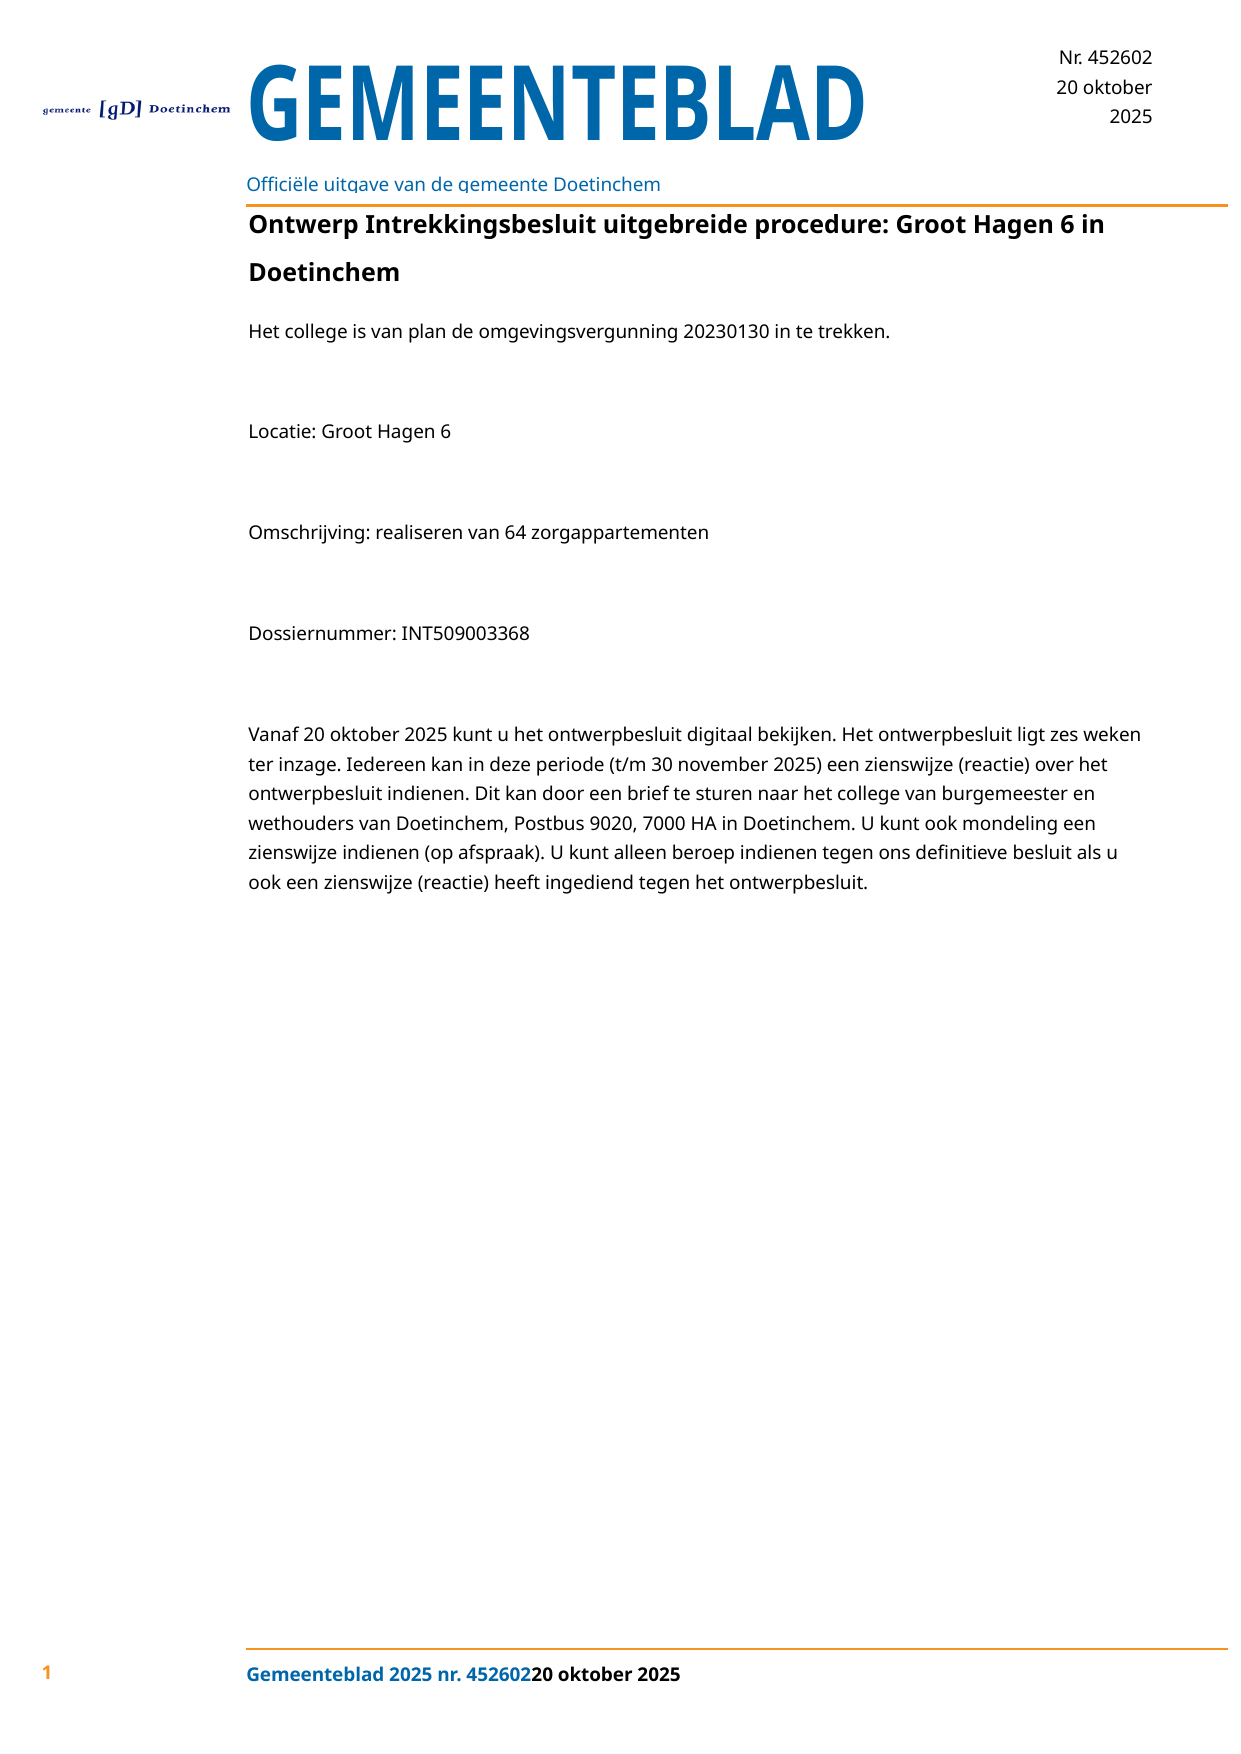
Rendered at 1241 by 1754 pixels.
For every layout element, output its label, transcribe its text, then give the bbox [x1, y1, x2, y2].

text Vanaf 20 oktober 2025 kunt u het ontwerpbesluit digitaal bekijken. Het ontwerpbesluit ligt zes weken ter inzage. Iedereen kan in deze periode (t/m 30 november 2025) een zienswijze (reactie) over het ontwerpbesluit indienen. Dit kan door een brief te sturen naar het college van burgemeester en wethouders van Doetinchem, Postbus 9020, 7000 HA in Doetinchem. U kunt ook mondeling een zienswijze indienen (op afspraak). U kunt alleen beroep indienen tegen ons definitieve besluit als u ook een zienswijze (reactie) heeft ingediend tegen het ontwerpbesluit. [248, 721, 1152, 895]
picture [41, 47, 231, 172]
text Ontwerp Intrekkingsbesluit uitgebreide procedure: Groot Hagen 6 in Doetinchem [248, 207, 1152, 288]
text Het college is van plan de omgevingsvergunning 20230130 in te trekken. [248, 318, 1152, 344]
text Dossiernummer: INT509003368 [248, 620, 1152, 646]
text Locatie: Groot Hagen 6 [248, 419, 1152, 444]
text Omschrijving: realiseren van 64 zorgappartementen [248, 519, 1152, 545]
